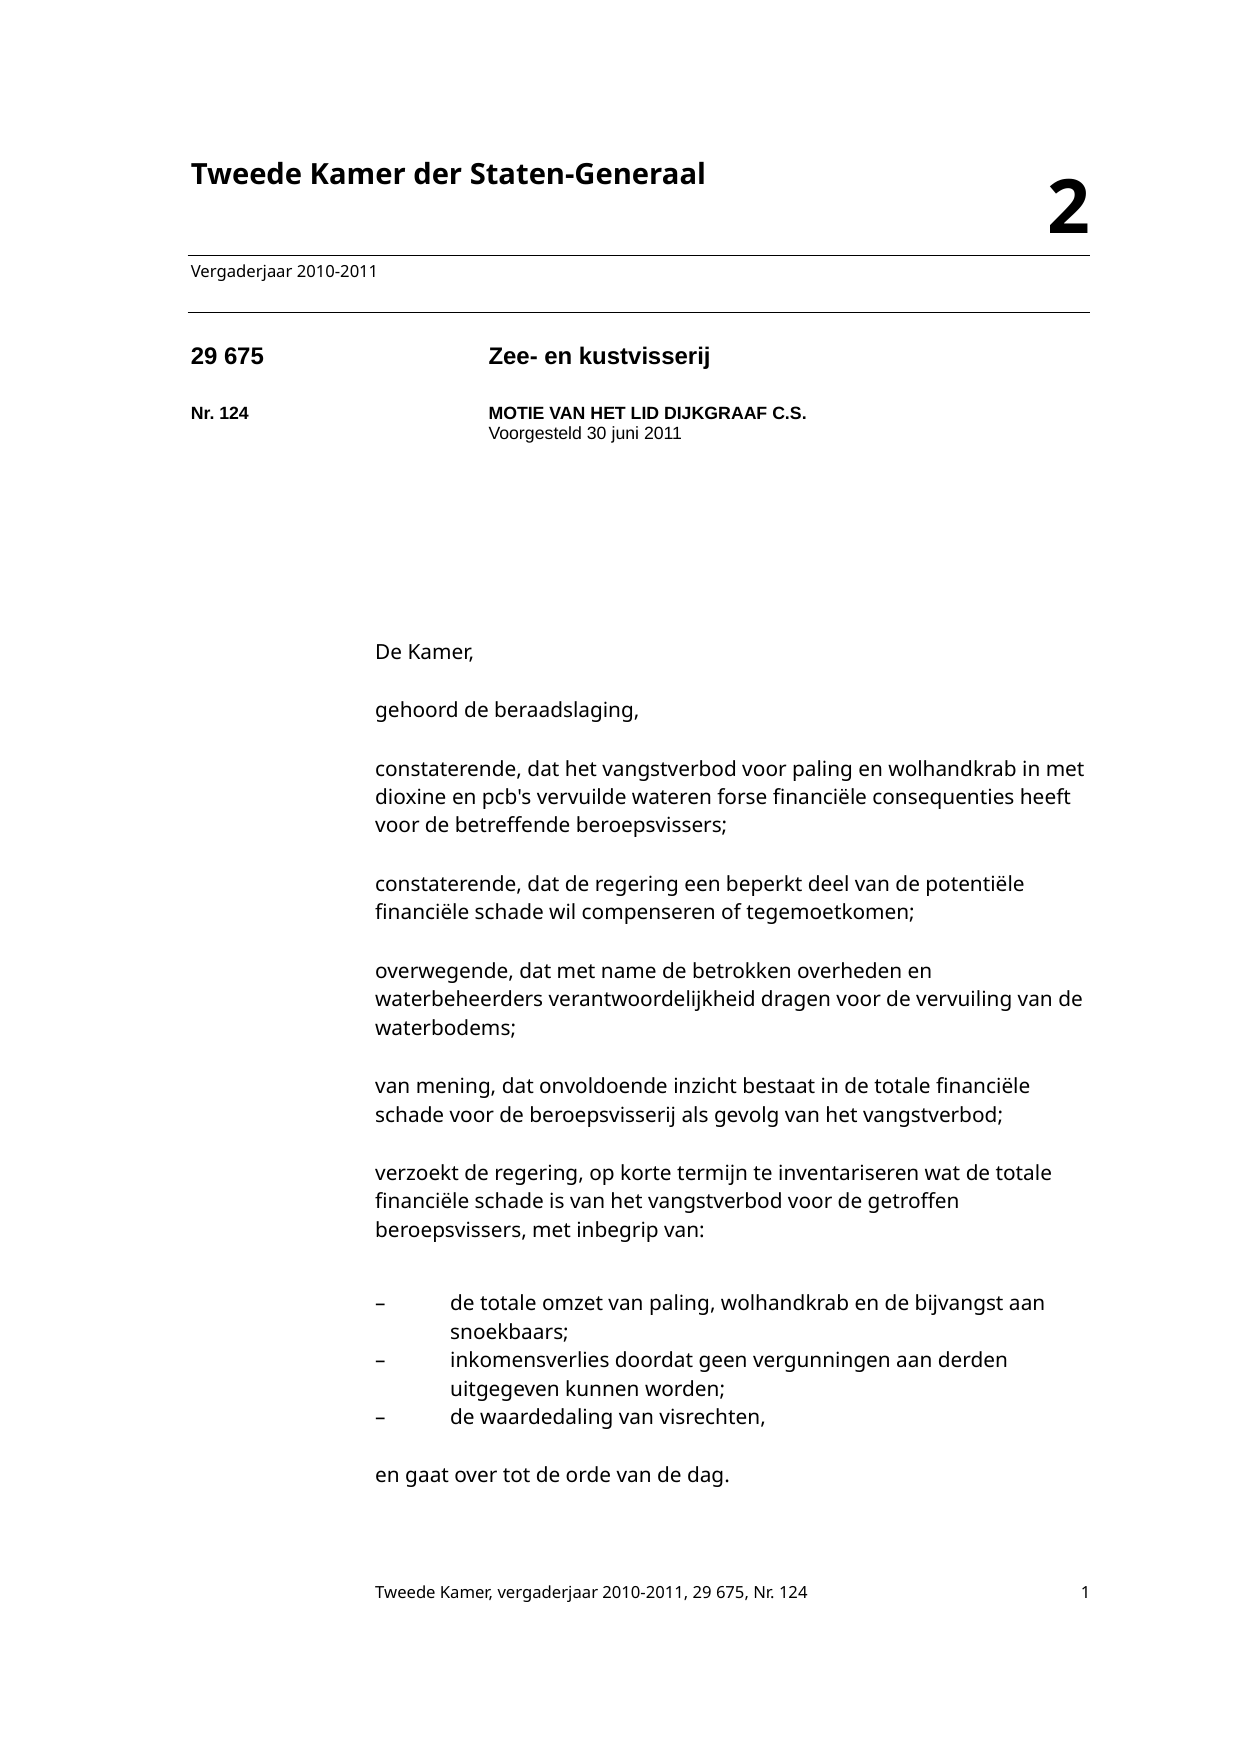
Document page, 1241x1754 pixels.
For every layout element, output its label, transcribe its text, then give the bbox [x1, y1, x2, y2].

text gehoord de beraadslaging, [375, 695, 1090, 724]
table_header Tweede Kamer der Staten-Generaal [188, 150, 909, 255]
text De Kamer, [375, 637, 1090, 665]
table_cell [485, 313, 1090, 339]
text en gaat over tot de orde van de dag. [375, 1461, 1090, 1489]
table_cell [188, 313, 485, 339]
text van mening, dat onvoldoende inzicht bestaat in de totale financiële schade voor de beroepsvisserij als gevolg van het vangstverbod; [375, 1071, 1090, 1128]
table_cell Nr. 124 [188, 399, 485, 518]
text constaterende, dat het vangstverbod voor paling en wolhandkrab in met dioxine en pcb's vervuilde wateren forse financiële consequenties heeft voor de betreffende beroepsvissers; [375, 754, 1090, 839]
text overwegende, dat met name de betrokken overheden en waterbeheerders verantwoordelijkheid dragen voor de vervuiling van de waterbodems; [375, 956, 1090, 1041]
table_cell Vergaderjaar 2010-2011 [188, 256, 485, 312]
table_header 2 [910, 150, 1090, 255]
list de totale omzet van paling, wolhandkrab en de bijvangst aan snoekbaars; [375, 1288, 1090, 1345]
table_cell 29 675 [188, 339, 485, 399]
table_cell Zee- en kustvisserij [485, 339, 1090, 399]
table_cell MOTIE VAN HET LID DIJKGRAAF C.S. Voorgesteld 30 juni 2011 [485, 399, 1090, 518]
text constaterende, dat de regering een beperkt deel van de potentiële financiële schade wil compenseren of tegemoetkomen; [375, 869, 1090, 926]
list de waardedaling van visrechten, [375, 1402, 1090, 1431]
text verzoekt de regering, op korte termijn te inventariseren wat de totale financiële schade is van het vangstverbod voor de getroffen beroepsvissers, met inbegrip van: [375, 1158, 1090, 1243]
table_cell [485, 256, 1090, 312]
list inkomensverlies doordat geen vergunningen aan derden uitgegeven kunnen worden; [375, 1345, 1090, 1402]
